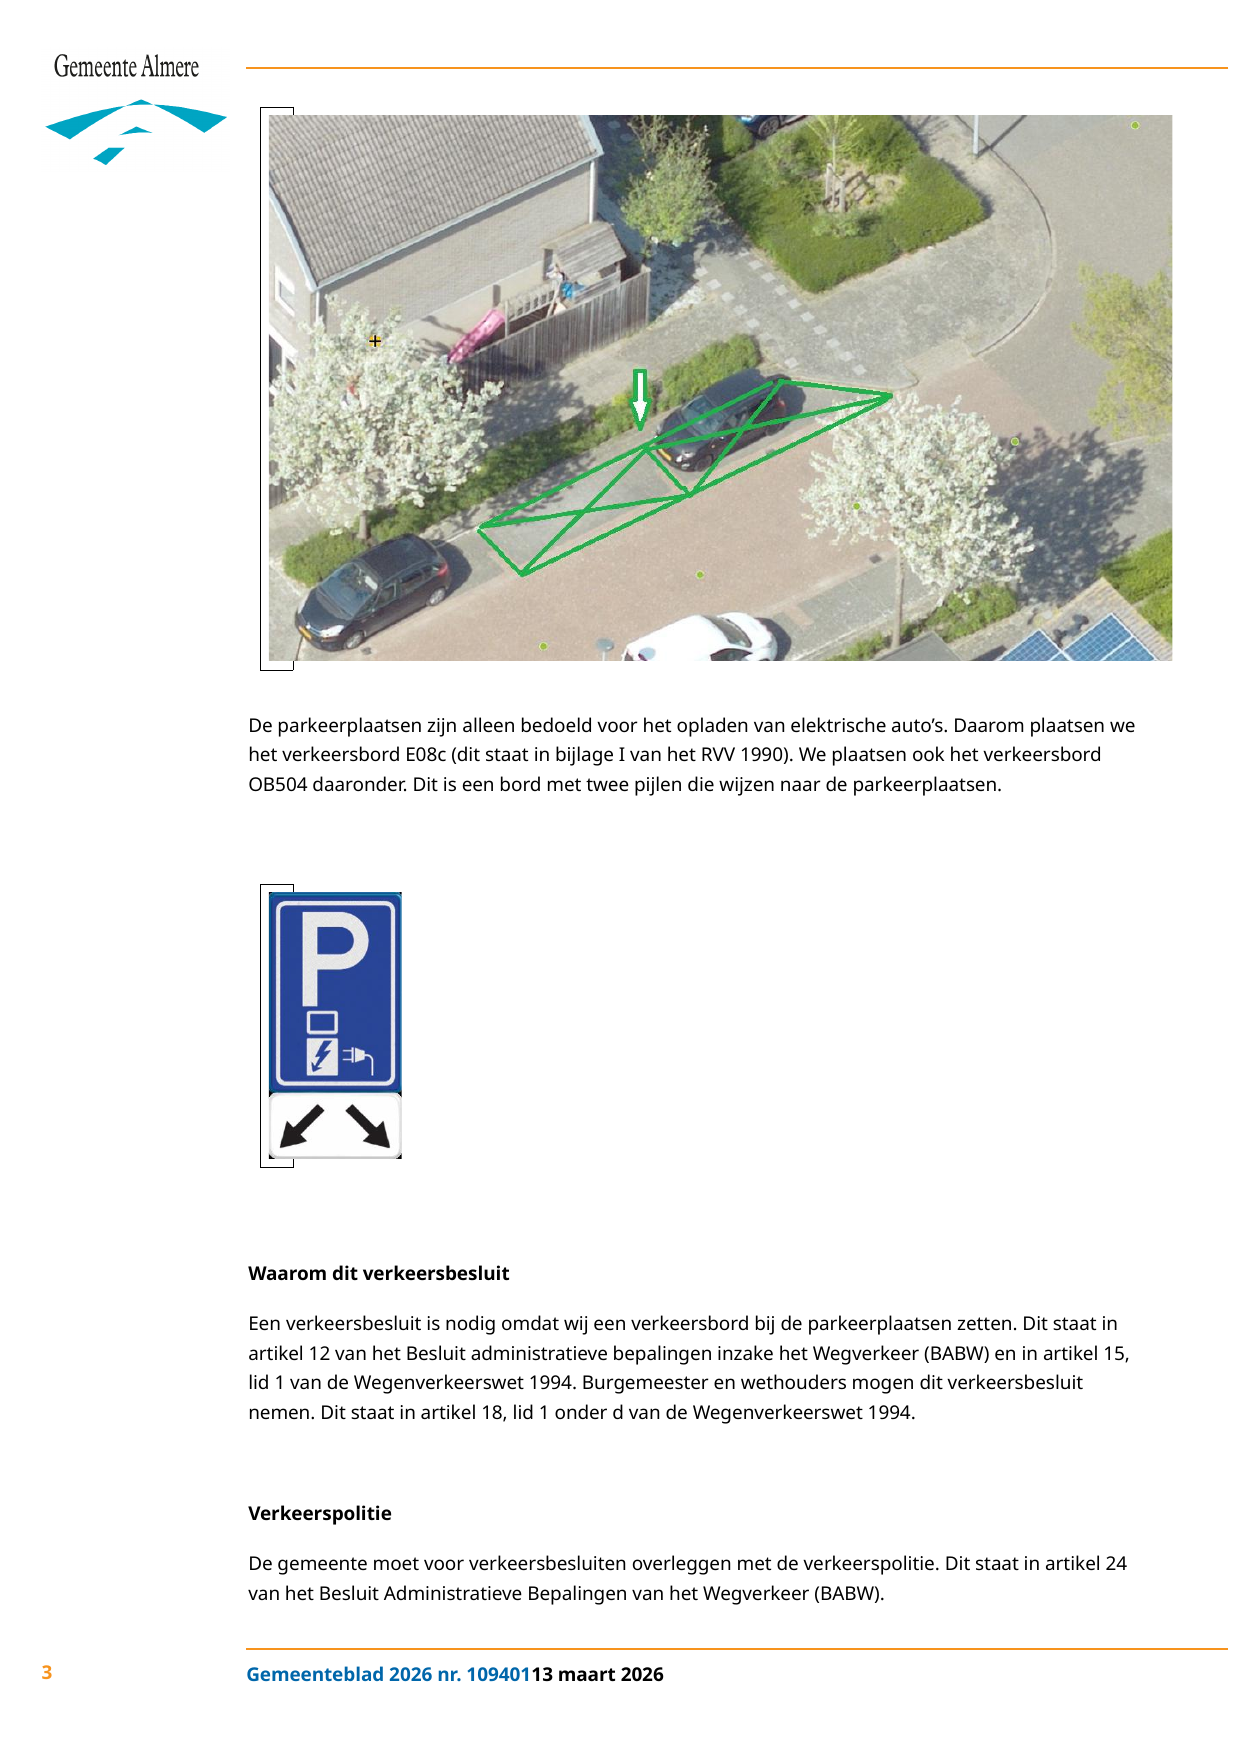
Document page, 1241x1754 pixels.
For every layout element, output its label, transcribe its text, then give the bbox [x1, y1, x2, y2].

picture [268, 115, 1173, 661]
text Waarom dit verkeersbesluit [248, 1260, 1152, 1286]
text De gemeente moet voor verkeersbesluiten overleggen met de verkeerspolitie. Dit staat in artikel 24 van het Besluit Administratieve Bepalingen van het Wegverkeer (BABW). [248, 1550, 1152, 1606]
picture [268, 892, 402, 1159]
picture [41, 47, 231, 172]
text Een verkeersbesluit is nodig omdat wij een verkeersbord bij de parkeerplaatsen zetten. Dit staat in artikel 12 van het Besluit administratieve bepalingen inzake het Wegverkeer (BABW) en in artikel 15, lid 1 van de Wegenverkeerswet 1994. Burgemeester en wethouders mogen dit verkeersbesluit nemen. Dit staat in artikel 18, lid 1 onder d van de Wegenverkeerswet 1994. [248, 1310, 1152, 1425]
text De parkeerplaatsen zijn alleen bedoeld voor het opladen van elektrische auto’s. Daarom plaatsen we het verkeersbord E08c (dit staat in bijlage I van het RVV 1990). We plaatsen ook het verkeersbord OB504 daaronder. Dit is een bord met twee pijlen die wijzen naar de parkeerplaatsen. [248, 712, 1152, 797]
text Verkeerspolitie [248, 1500, 1152, 1526]
